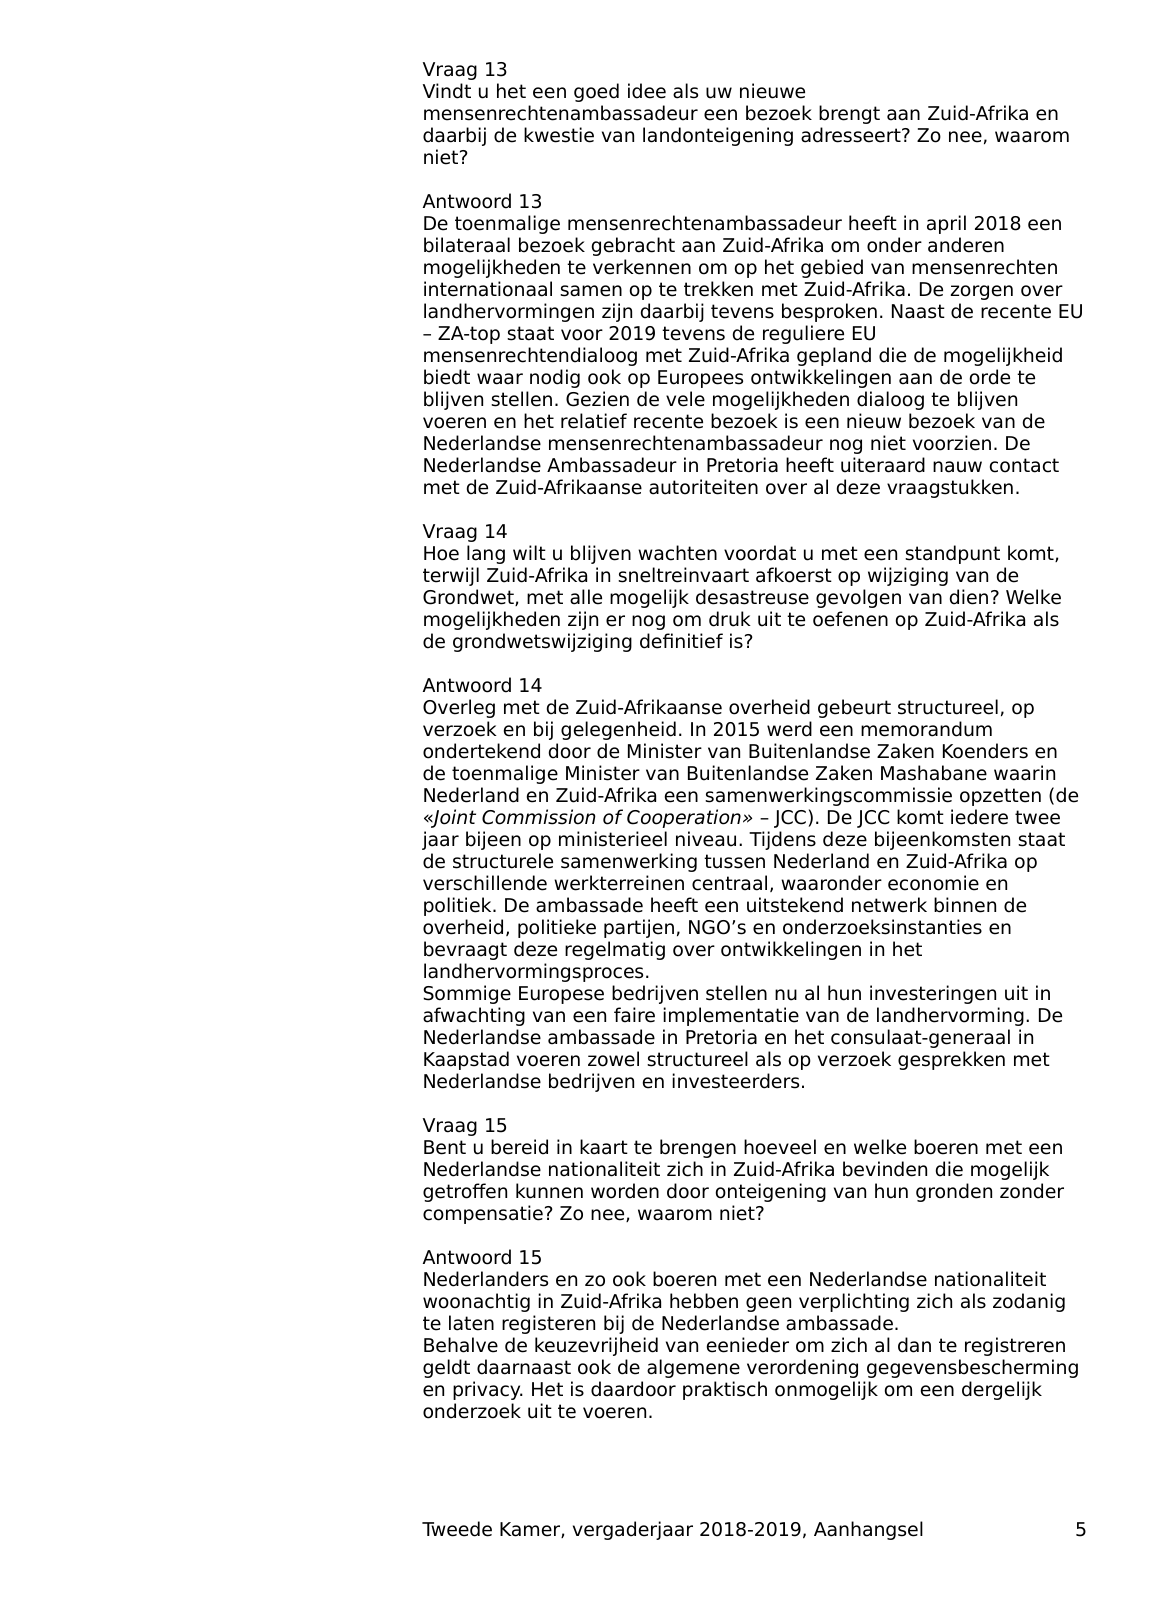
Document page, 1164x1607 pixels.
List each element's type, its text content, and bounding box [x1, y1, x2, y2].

text Nederlanders en zo ook boeren met een Nederlandse nationaliteit woonachtig in Zuid-Afrika hebben geen verplichting zich als zodanig te laten registeren bij de Nederlandse ambassade. [422, 1269, 1087, 1335]
text Vindt u het een goed idee als uw nieuwe mensenrechtenambassadeur een bezoek brengt aan Zuid-Afrika en daarbij de kwestie van landonteigening adresseert? Zo nee, waarom niet? [422, 81, 1087, 169]
text Sommige Europese bedrijven stellen nu al hun investeringen uit in afwachting van een faire implementatie van de landhervorming. De Nederlandse ambassade in Pretoria en het consulaat-generaal in Kaapstad voeren zowel structureel als op verzoek gesprekken met Nederlandse bedrijven en investeerders. [422, 983, 1087, 1093]
text Vraag 13 [422, 59, 1087, 81]
text Antwoord 14 [422, 675, 1087, 697]
text Bent u bereid in kaart te brengen hoeveel en welke boeren met een Nederlandse nationaliteit zich in Zuid-Afrika bevinden die mogelijk getroffen kunnen worden door onteigening van hun gronden zonder compensatie? Zo nee, waarom niet? [422, 1137, 1087, 1225]
text Antwoord 13 [422, 191, 1087, 213]
text Hoe lang wilt u blijven wachten voordat u met een standpunt komt, terwijl Zuid-Afrika in sneltreinvaart afkoerst op wijziging van de Grondwet, met alle mogelijk desastreuse gevolgen van dien? Welke mogelijkheden zijn er nog om druk uit te oefenen op Zuid-Afrika als de grondwetswijziging definitief is? [422, 543, 1087, 653]
text Antwoord 15 [422, 1247, 1087, 1269]
text De toenmalige mensenrechtenambassadeur heeft in april 2018 een bilateraal bezoek gebracht aan Zuid-Afrika om onder anderen mogelijkheden te verkennen om op het gebied van mensenrechten internationaal samen op te trekken met Zuid-Afrika. De zorgen over landhervormingen zijn daarbij tevens besproken. Naast de recente EU – ZA-top staat voor 2019 tevens de reguliere EU mensenrechtendialoog met Zuid-Afrika gepland die de mogelijkheid biedt waar nodig ook op Europees ontwikkelingen aan de orde te blijven stellen. Gezien de vele mogelijkheden dialoog te blijven voeren en het relatief recente bezoek is een nieuw bezoek van de Nederlandse mensenrechtenambassadeur nog niet voorzien. De Nederlandse Ambassadeur in Pretoria heeft uiteraard nauw contact met de Zuid-Afrikaanse autoriteiten over al deze vraagstukken. [422, 213, 1087, 499]
text Vraag 15 [422, 1115, 1087, 1137]
text Overleg met de Zuid-Afrikaanse overheid gebeurt structureel, op verzoek en bij gelegenheid. In 2015 werd een memorandum ondertekend door de Minister van Buitenlandse Zaken Koenders en de toenmalige Minister van Buitenlandse Zaken Mashabane waarin Nederland en Zuid-Afrika een samenwerkingscommissie opzetten (de «Joint Commission of Cooperation» – JCC). De JCC komt iedere twee jaar bijeen op ministerieel niveau. Tijdens deze bijeenkomsten staat de structurele samenwerking tussen Nederland en Zuid-Afrika op verschillende werkterreinen centraal, waaronder economie en politiek. De ambassade heeft een uitstekend netwerk binnen de overheid, politieke partijen, NGO’s en onderzoeksinstanties en bevraagt deze regelmatig over ontwikkelingen in het landhervormingsproces. [422, 697, 1087, 983]
text Behalve de keuzevrijheid van eenieder om zich al dan te registreren geldt daarnaast ook de algemene verordening gegevensbescherming en privacy. Het is daardoor praktisch onmogelijk om een dergelijk onderzoek uit te voeren. [422, 1335, 1087, 1423]
text Vraag 14 [422, 521, 1087, 543]
